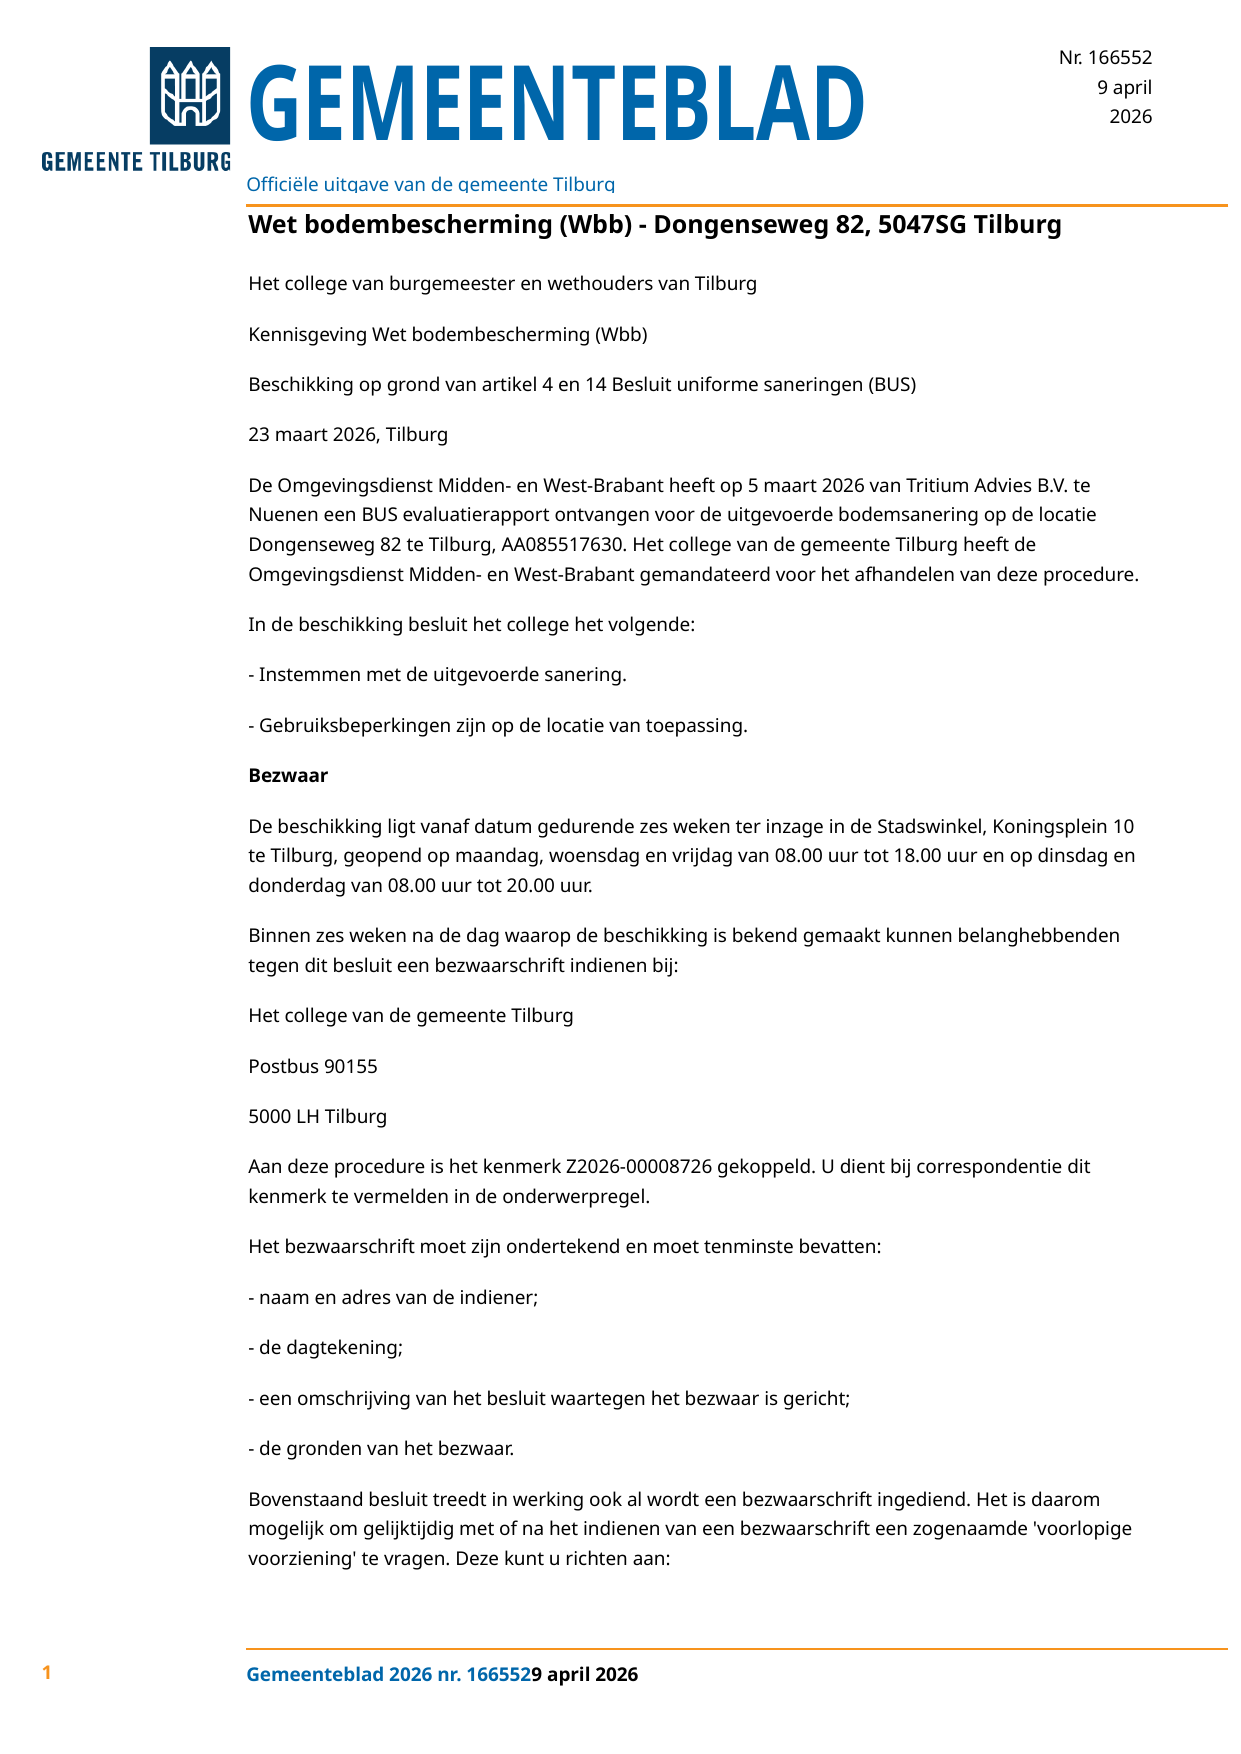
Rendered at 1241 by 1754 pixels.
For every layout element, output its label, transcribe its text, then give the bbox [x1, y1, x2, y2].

text Het college van burgemeester en wethouders van Tilburg [248, 270, 1152, 296]
picture [41, 47, 231, 172]
text Bezwaar [248, 762, 1152, 788]
text Postbus 90155 [248, 1053, 1152, 1078]
text Het bezwaarschrift moet zijn ondertekend en moet tenminste bevatten: [248, 1234, 1152, 1259]
text - naam en adres van de indiener; [248, 1284, 1152, 1310]
text De Omgevingsdienst Midden- en West-Brabant heeft op 5 maart 2026 van Tritium Advies B.V. te Nuenen een BUS evaluatierapport ontvangen voor de uitgevoerde bodemsanering op de locatie Dongenseweg 82 te Tilburg, AA085517630. Het college van de gemeente Tilburg heeft de Omgevingsdienst Midden- en West-Brabant gemandateerd voor het afhandelen van deze procedure. [248, 472, 1152, 586]
text In de beschikking besluit het college het volgende: [248, 611, 1152, 637]
text Kennisgeving Wet bodembescherming (Wbb) [248, 321, 1152, 346]
text 5000 LH Tilburg [248, 1103, 1152, 1129]
text 23 maart 2026, Tilburg [248, 422, 1152, 447]
text Het college van de gemeente Tilburg [248, 1002, 1152, 1028]
text - de gronden van het bezwaar. [248, 1435, 1152, 1461]
text Aan deze procedure is het kenmerk Z2026-00008726 gekoppeld. U dient bij correspondentie dit kenmerk te vermelden in de onderwerpregel. [248, 1154, 1152, 1209]
text Wet bodembescherming (Wbb) - Dongenseweg 82, 5047SG Tilburg [248, 207, 1152, 241]
text Bovenstaand besluit treedt in werking ook al wordt een bezwaarschrift ingediend. Het is daarom mogelijk om gelijktijdig met of na het indienen van een bezwaarschrift een zogenaamde 'voorlopige voorziening' te vragen. Deze kunt u richten aan: [248, 1486, 1152, 1571]
text De beschikking ligt vanaf datum gedurende zes weken ter inzage in de Stadswinkel, Koningsplein 10 te Tilburg, geopend op maandag, woensdag en vrijdag van 08.00 uur tot 18.00 uur en op dinsdag en donderdag van 08.00 uur tot 20.00 uur. [248, 813, 1152, 898]
text - een omschrijving van het besluit waartegen het bezwaar is gericht; [248, 1385, 1152, 1411]
text Beschikking op grond van artikel 4 en 14 Besluit uniforme saneringen (BUS) [248, 371, 1152, 397]
text Binnen zes weken na de dag waarop de beschikking is bekend gemaakt kunnen belanghebbenden tegen dit besluit een bezwaarschrift indienen bij: [248, 922, 1152, 978]
text - de dagtekening; [248, 1334, 1152, 1360]
text - Instemmen met de uitgevoerde sanering. [248, 662, 1152, 687]
text - Gebruiksbeperkingen zijn op de locatie van toepassing. [248, 712, 1152, 738]
